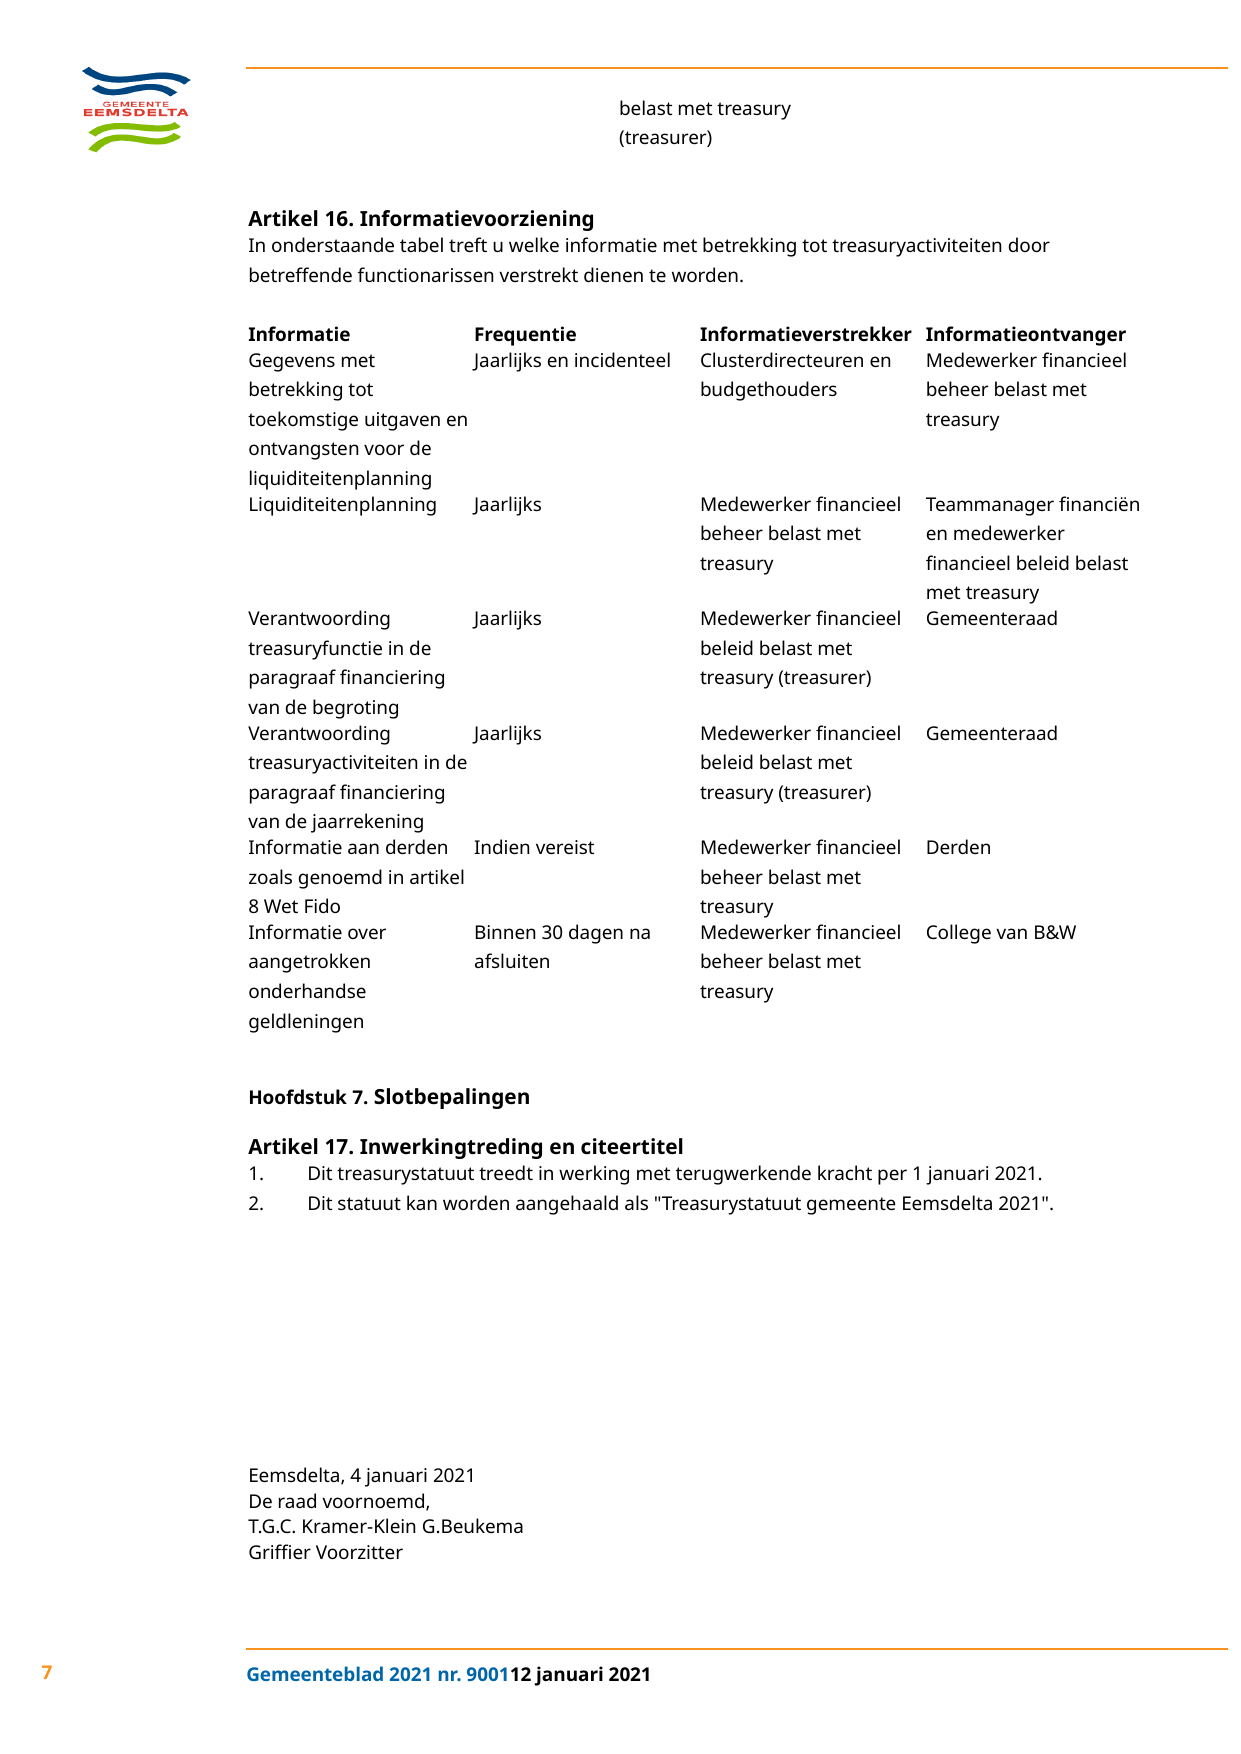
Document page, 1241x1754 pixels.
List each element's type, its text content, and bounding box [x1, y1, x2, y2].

text Hoofdstuk 7. Slotbepalingen [248, 1082, 1152, 1111]
table_cell Teammanager financiën en medewerker financieel beleid belast met treasury [926, 491, 1152, 605]
text Griffier Voorzitter [248, 1539, 1152, 1565]
list Dit treasurystatuut treedt in werking met terugwerkende kracht per 1 januari 2021. [248, 1160, 1152, 1186]
table_cell Derden [926, 834, 1152, 919]
picture [41, 47, 231, 172]
table_cell [885, 95, 1152, 150]
table_cell Medewerker financieel beheer belast met treasury [700, 491, 926, 605]
list Dit statuut kan worden aangehaald als "Treasurystatuut gemeente Eemsdelta 2021". [248, 1190, 1152, 1216]
table_cell Medewerker financieel beheer belast met treasury [700, 834, 926, 919]
table_cell Liquiditeitenplanning [248, 491, 474, 605]
table_cell Jaarlijks [474, 720, 700, 834]
table_header Informatieverstrekker [700, 321, 926, 347]
table_cell Clusterdirecteuren en budgethouders [700, 347, 926, 491]
text Eemsdelta, 4 januari 2021 [248, 1462, 1152, 1488]
text Artikel 16. Informatievoorziening [248, 204, 1152, 232]
table_cell Jaarlijks [474, 491, 700, 605]
table_cell Informatie over aangetrokken onderhandse geldleningen [248, 919, 474, 1034]
table_cell Verantwoording treasuryfunctie in de paragraaf financiering van de begroting [248, 605, 474, 720]
table_header Frequentie [474, 321, 700, 347]
text T.G.C. Kramer-Klein G.Beukema [248, 1514, 1152, 1539]
table_cell Medewerker financieel beleid belast met treasury (treasurer) [700, 605, 926, 720]
table_cell Binnen 30 dagen na afsluiten [474, 919, 700, 1034]
table_header Informatieontvanger [926, 321, 1152, 347]
text De raad voornoemd, [248, 1488, 1152, 1514]
table_cell Medewerker financieel beheer belast met treasury [700, 919, 926, 1034]
table_cell Gegevens met betrekking tot toekomstige uitgaven en ontvangsten voor de liquiditeitenplanning [248, 347, 474, 491]
text Artikel 17. Inwerkingtreding en citeertitel [248, 1132, 1152, 1160]
table_cell Gemeenteraad [926, 605, 1152, 720]
table_cell belast met treasury (treasurer) [619, 95, 885, 150]
table_cell Indien vereist [474, 834, 700, 919]
table_cell Medewerker financieel beheer belast met treasury [926, 347, 1152, 491]
table_cell College van B&W [926, 919, 1152, 1034]
table_cell [248, 95, 619, 150]
table_cell Verantwoording treasuryactiviteiten in de paragraaf financiering van de jaarrekening [248, 720, 474, 834]
text In onderstaande tabel treft u welke informatie met betrekking tot treasuryactiviteiten door betreffende functionarissen verstrekt dienen te worden. [248, 232, 1152, 287]
table_cell Jaarlijks en incidenteel [474, 347, 700, 491]
table_cell Informatie aan derden zoals genoemd in artikel 8 Wet Fido [248, 834, 474, 919]
table_cell Gemeenteraad [926, 720, 1152, 834]
table_cell Medewerker financieel beleid belast met treasury (treasurer) [700, 720, 926, 834]
table_header Informatie [248, 321, 474, 347]
table_cell Jaarlijks [474, 605, 700, 720]
